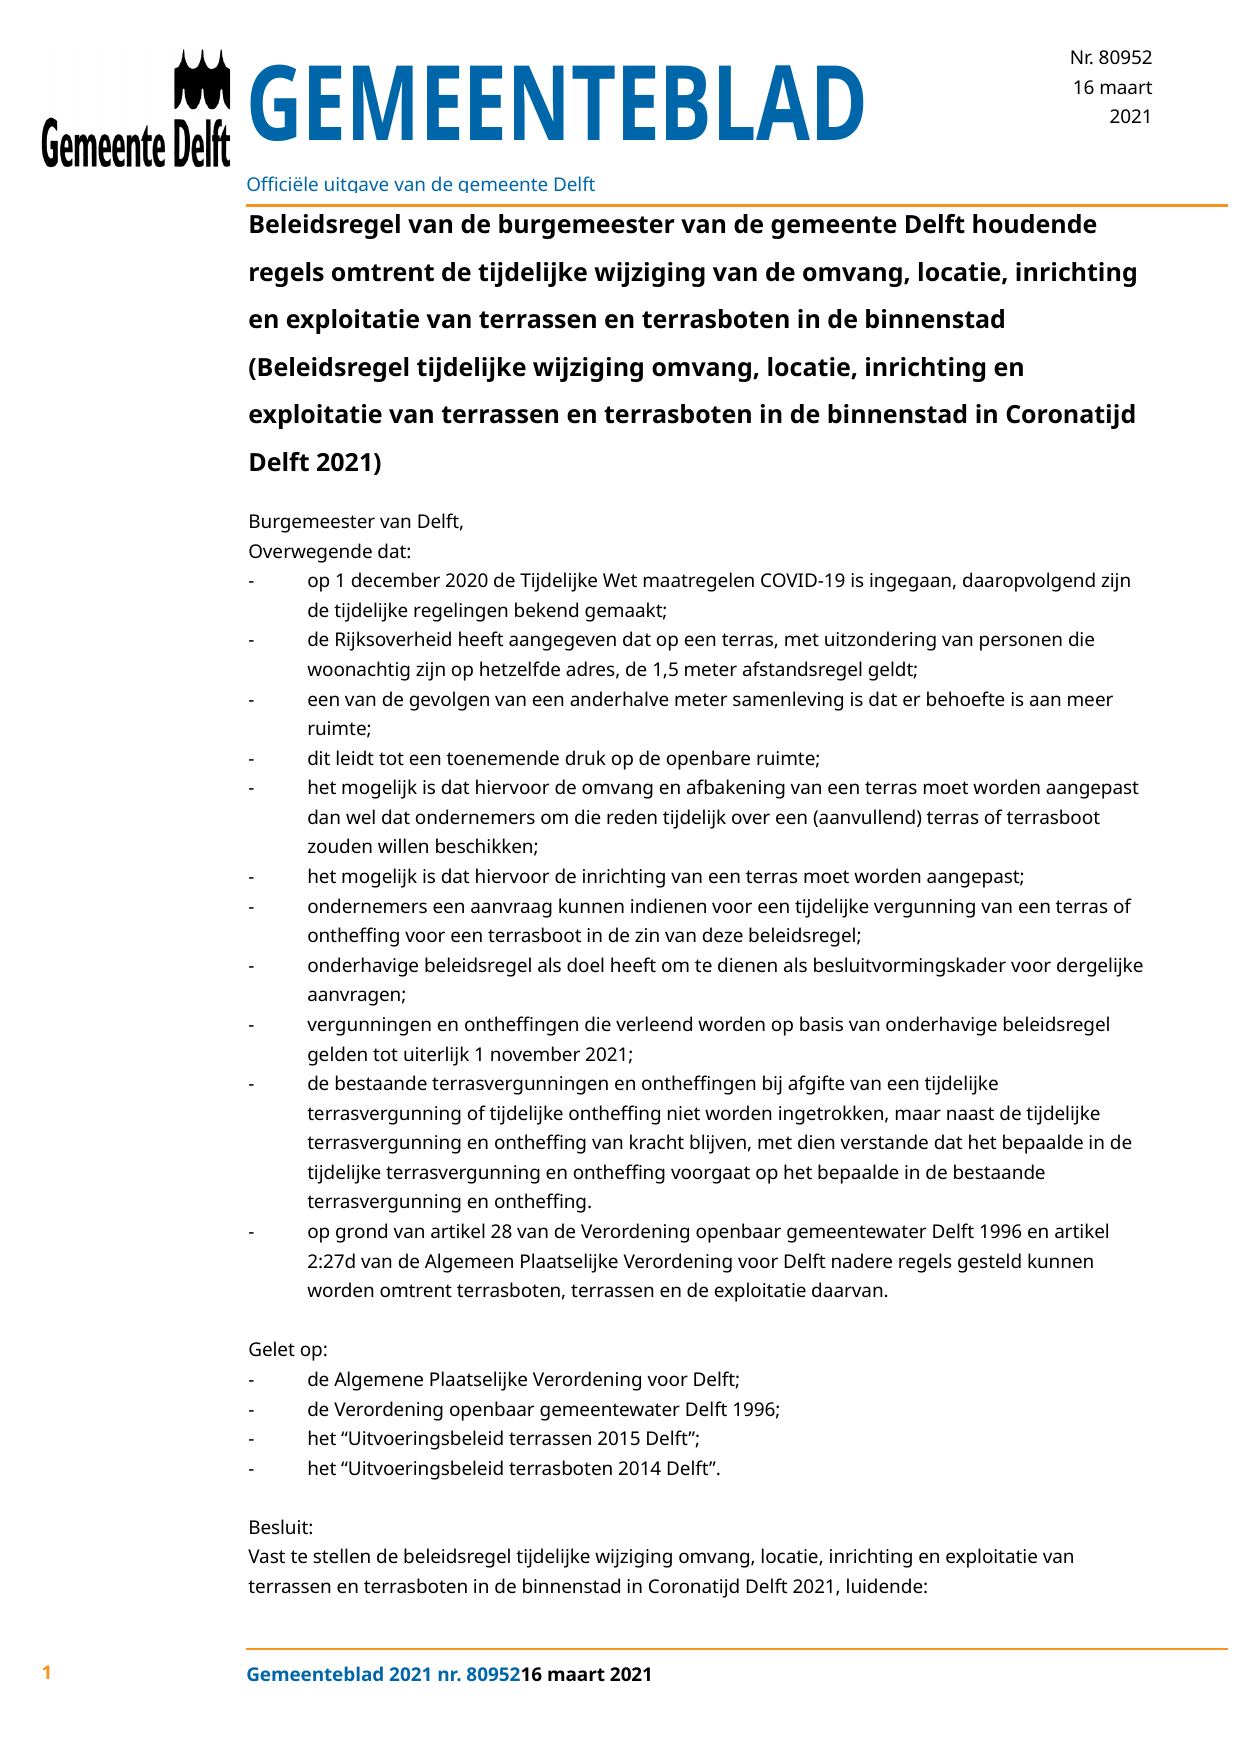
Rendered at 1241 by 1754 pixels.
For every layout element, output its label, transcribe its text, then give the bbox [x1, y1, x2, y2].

picture [41, 47, 231, 172]
list het mogelijk is dat hiervoor de inrichting van een terras moet worden aangepast; [248, 863, 1152, 889]
list de Rijksoverheid heeft aangegeven dat op een terras, met uitzondering van personen die woonachtig zijn op hetzelfde adres, de 1,5 meter afstandsregel geldt; [248, 627, 1152, 682]
list op 1 december 2020 de Tijdelijke Wet maatregelen COVID-19 is ingegaan, daaropvolgend zijn de tijdelijke regelingen bekend gemaakt; [248, 567, 1152, 623]
text Beleidsregel van de burgemeester van de gemeente Delft houdende regels omtrent de tijdelijke wijziging van de omvang, locatie, inrichting en exploitatie van terrassen en terrasboten in de binnenstad (Beleidsregel tijdelijke wijziging omvang, locatie, inrichting en exploitatie van terrassen en terrasboten in de binnenstad in Coronatijd Delft 2021) [248, 207, 1152, 479]
list het “Uitvoeringsbeleid terrasboten 2014 Delft”. [248, 1455, 1152, 1481]
list vergunningen en ontheffingen die verleend worden op basis van onderhavige beleidsregel gelden tot uiterlijk 1 november 2021; [248, 1011, 1152, 1067]
list de bestaande terrasvergunningen en ontheffingen bij afgifte van een tijdelijke terrasvergunning of tijdelijke ontheffing niet worden ingetrokken, maar naast de tijdelijke terrasvergunning en ontheffing van kracht blijven, met dien verstande dat het bepaalde in de tijdelijke terrasvergunning en ontheffing voorgaat op het bepaalde in de bestaande terrasvergunning en ontheffing. [248, 1070, 1152, 1214]
list het mogelijk is dat hiervoor de omvang en afbakening van een terras moet worden aangepast dan wel dat ondernemers om die reden tijdelijk over een (aanvullend) terras of terrasboot zouden willen beschikken; [248, 774, 1152, 859]
list ondernemers een aanvraag kunnen indienen voor een tijdelijke vergunning van een terras of ontheffing voor een terrasboot in de zin van deze beleidsregel; [248, 893, 1152, 948]
text Overwegende dat: [248, 538, 1152, 564]
text Gelet op: [248, 1337, 1152, 1362]
list dit leidt tot een toenemende druk op de openbare ruimte; [248, 745, 1152, 771]
list de Algemene Plaatselijke Verordening voor Delft; [248, 1366, 1152, 1392]
list het “Uitvoeringsbeleid terrassen 2015 Delft”; [248, 1425, 1152, 1451]
list de Verordening openbaar gemeentewater Delft 1996; [248, 1396, 1152, 1422]
list onderhavige beleidsregel als doel heeft om te dienen als besluitvormingskader voor dergelijke aanvragen; [248, 952, 1152, 1007]
text Burgemeester van Delft, [248, 508, 1152, 534]
text Vast te stellen de beleidsregel tijdelijke wijziging omvang, locatie, inrichting en exploitatie van terrassen en terrasboten in de binnenstad in Coronatijd Delft 2021, luidende: [248, 1544, 1152, 1599]
list een van de gevolgen van een anderhalve meter samenleving is dat er behoefte is aan meer ruimte; [248, 686, 1152, 741]
list op grond van artikel 28 van de Verordening openbaar gemeentewater Delft 1996 en artikel 2:27d van de Algemeen Plaatselijke Verordening voor Delft nadere regels gesteld kunnen worden omtrent terrasboten, terrassen en de exploitatie daarvan. [248, 1218, 1152, 1303]
text Besluit: [248, 1514, 1152, 1540]
